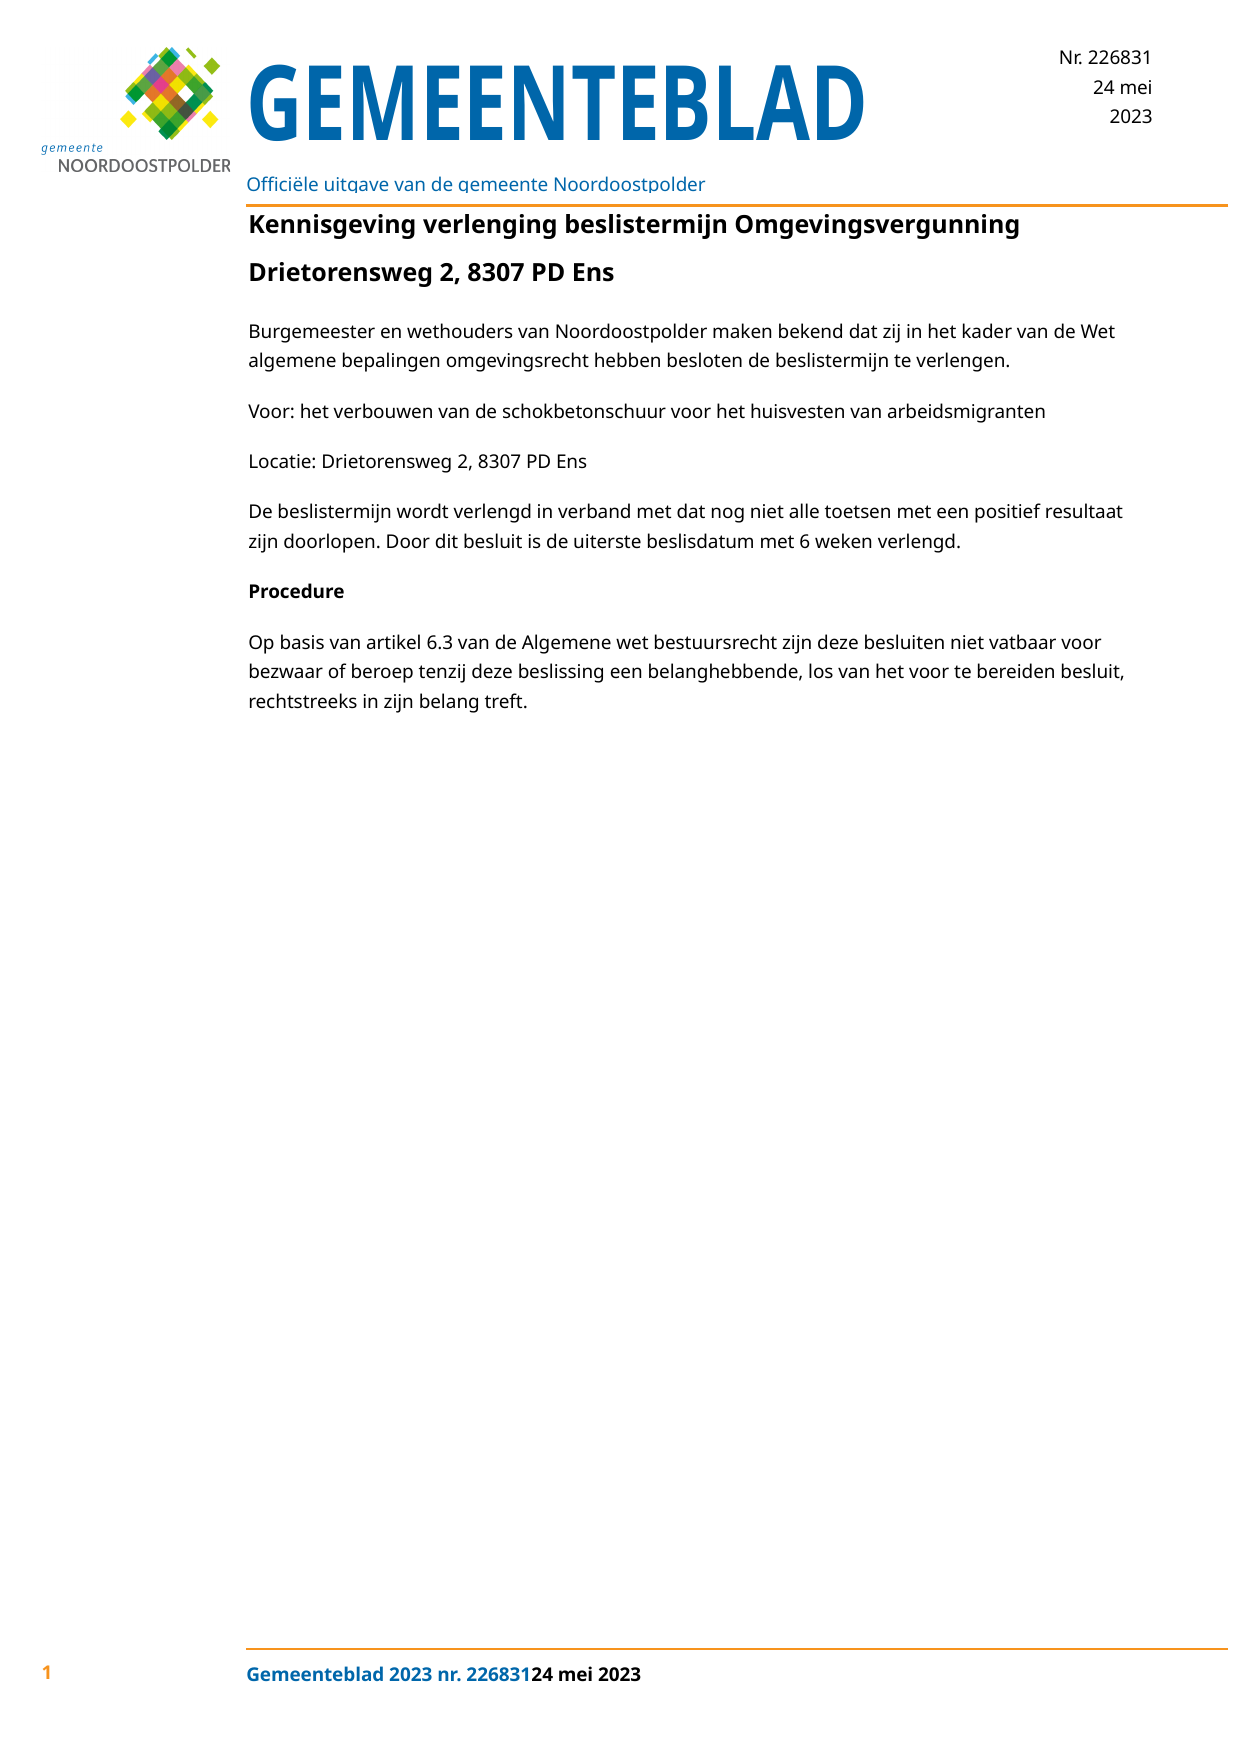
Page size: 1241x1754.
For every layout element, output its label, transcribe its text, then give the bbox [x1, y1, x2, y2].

text De beslistermijn wordt verlengd in verband met​ ​​dat nog niet alle toetsen met een positief resultaat zijn doorlopen. Door dit besluit is de uiterste beslisdatum met 6 weken verlengd. [248, 499, 1152, 554]
text Procedure [248, 579, 1152, 604]
text Burgemeester en wethouders van Noordoostpolder maken bekend dat zij in het kader van de Wet algemene bepalingen omgevingsrecht hebben besloten de beslistermijn te verlengen. [248, 318, 1152, 373]
text Locatie: Drietorensweg 2, 8307 PD Ens [248, 448, 1152, 474]
text Voor: het verbouwen van de schokbetonschuur voor het huisvesten van arbeidsmigranten [248, 398, 1152, 424]
text Op basis van artikel 6.3 van de Algemene wet bestuursrecht zijn deze besluiten niet vatbaar voor bezwaar of beroep tenzij deze beslissing een belanghebbende, los van het voor te bereiden besluit, rechtstreeks in zijn belang treft. [248, 629, 1152, 714]
picture [41, 47, 231, 172]
text Kennisgeving verlenging beslistermijn Omgevingsvergunning Drietorensweg 2, 8307 PD Ens [248, 207, 1152, 288]
